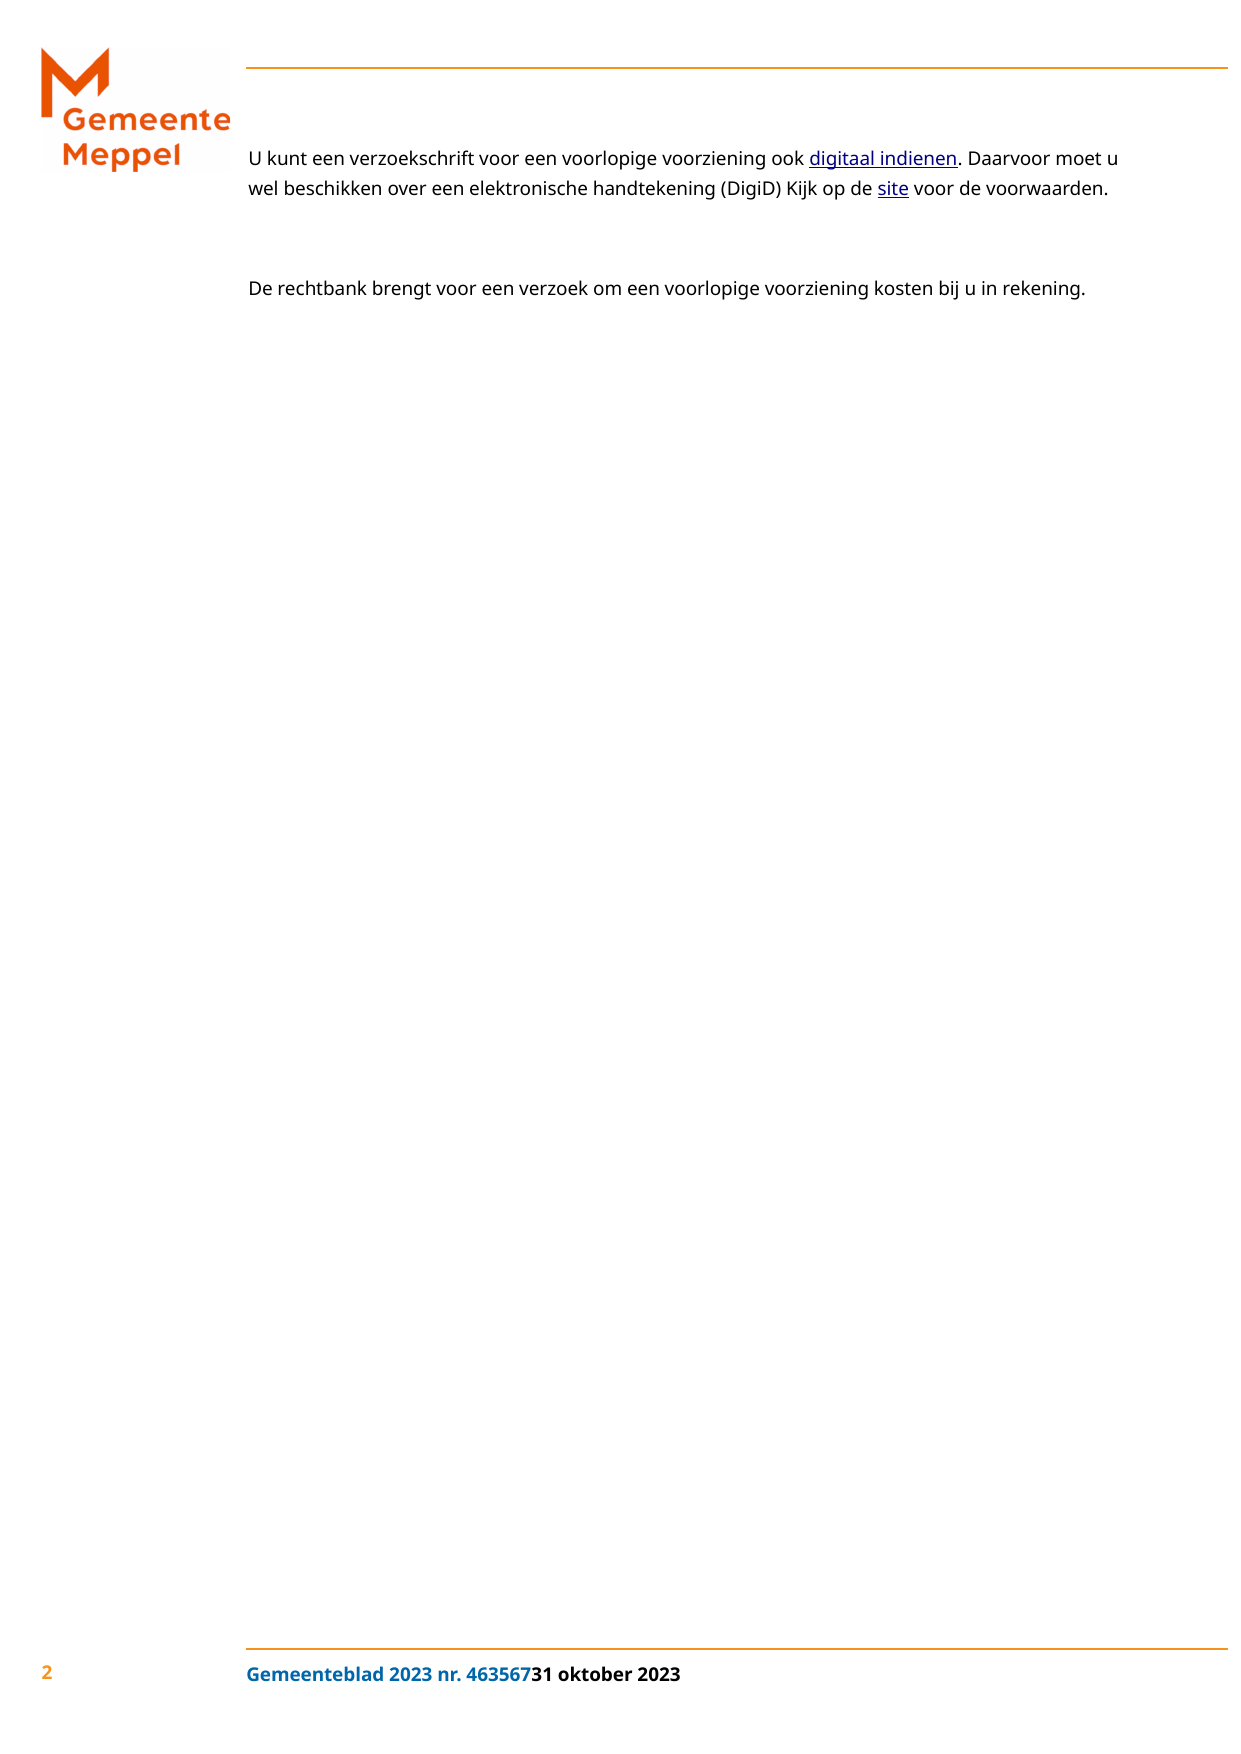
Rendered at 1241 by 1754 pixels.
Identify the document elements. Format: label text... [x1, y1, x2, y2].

text De rechtbank brengt voor een verzoek om een voorlopige voorziening kosten bij u in rekening. [248, 276, 1152, 301]
text U kunt een verzoekschrift voor een voorlopige voorziening ook digitaal indienen. Daarvoor moet u wel beschikken over een elektronische handtekening (DigiD) Kijk op de site voor de voorwaarden. [248, 145, 1152, 201]
picture [41, 47, 231, 172]
